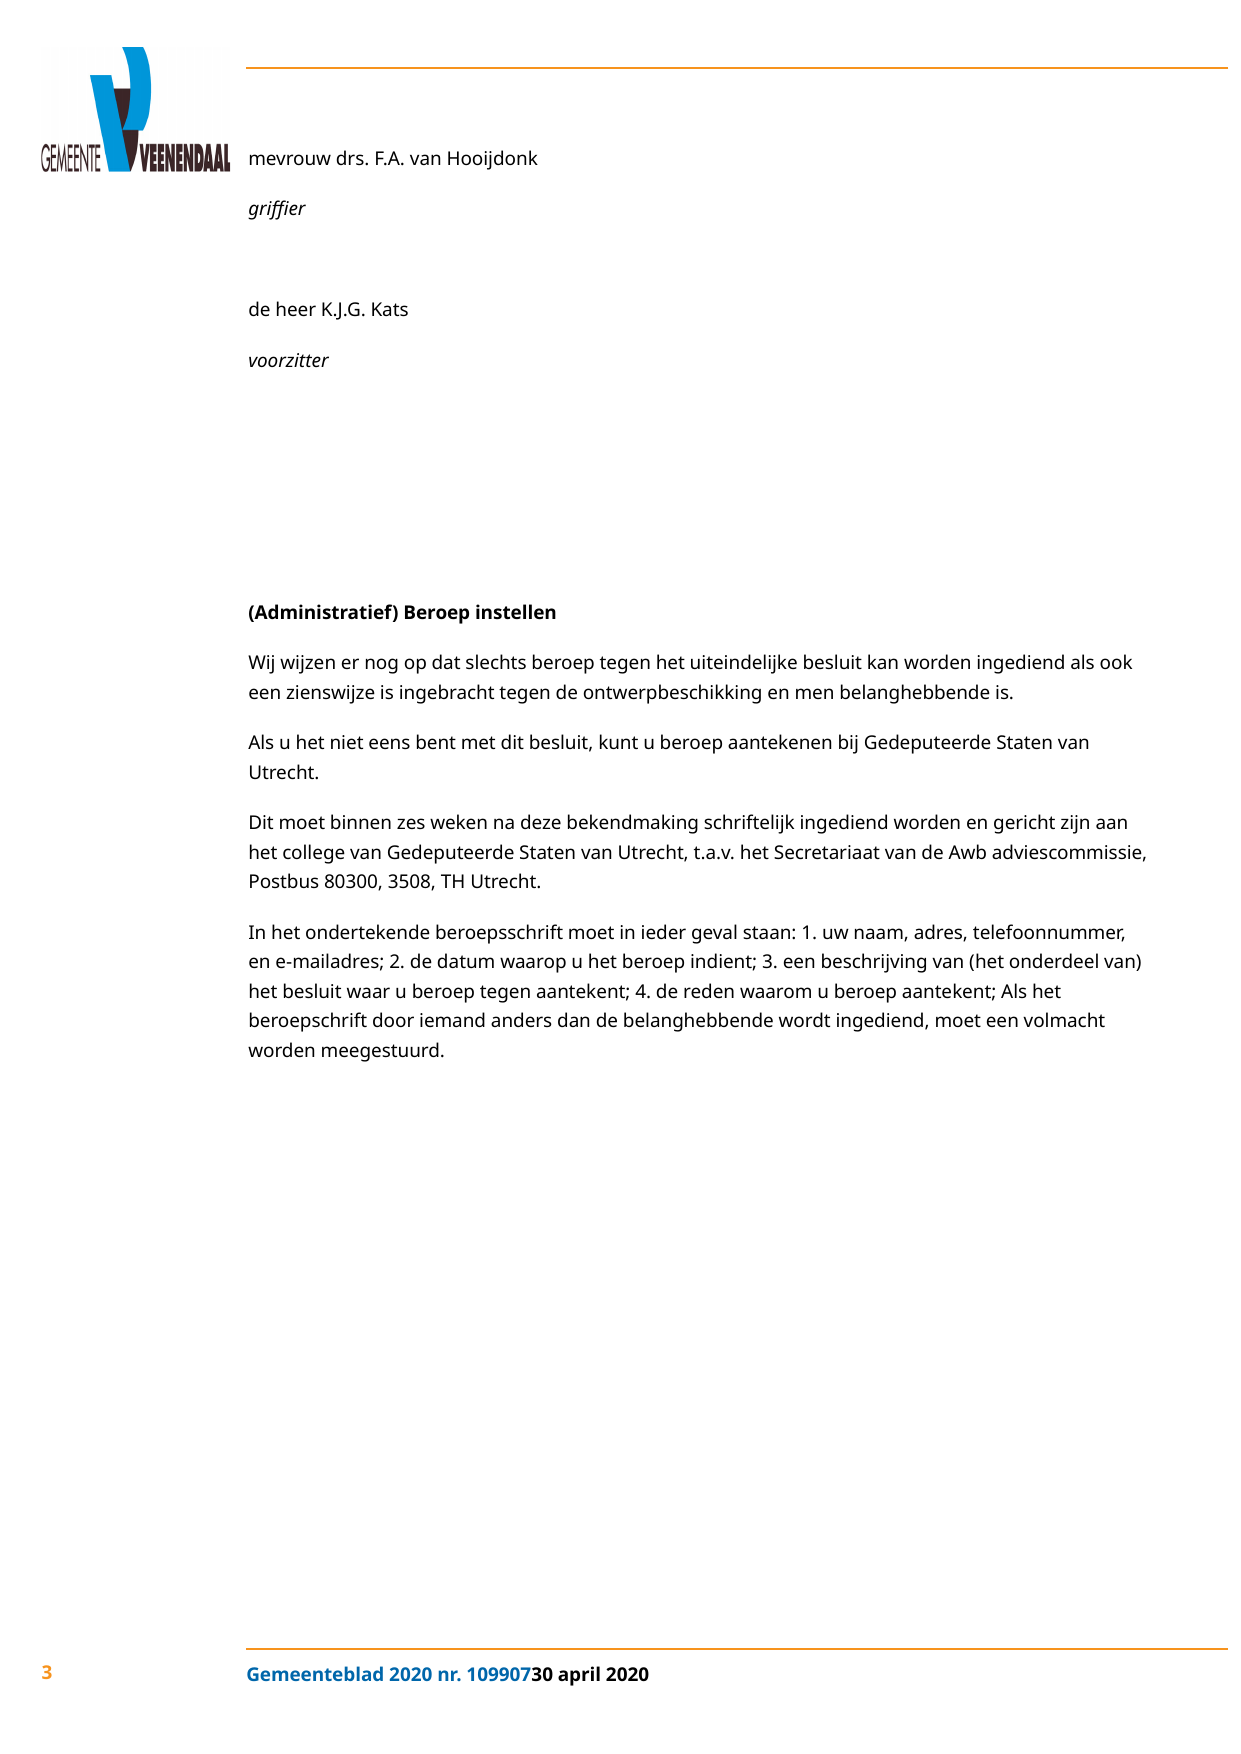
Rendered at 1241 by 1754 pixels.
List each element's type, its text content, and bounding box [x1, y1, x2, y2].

text griffier [248, 196, 1152, 221]
picture [123, 47, 231, 172]
text de heer K.J.G. Kats [248, 296, 1152, 322]
text Dit moet binnen zes weken na deze bekendmaking schriftelijk ingediend worden en gericht zijn aan het college van Gedeputeerde Staten van Utrecht, t.a.v. het Secretariaat van de Awb adviescommissie, Postbus 80300, 3508, TH Utrecht. [248, 809, 1152, 894]
text In het ondertekende beroepsschrift moet in ieder geval staan: 1. uw naam, adres, telefoonnummer, en e-mailadres; 2. de datum waarop u het beroep indient; 3. een beschrijving van (het onderdeel van) het besluit waar u beroep tegen aantekent; 4. de reden waarom u beroep aantekent; Als het beroepschrift door iemand anders dan de belanghebbende wordt ingediend, moet een volmacht worden meegestuurd. [248, 919, 1152, 1063]
text voorzitter [248, 347, 1152, 373]
text Wij wijzen er nog op dat slechts beroep tegen het uiteindelijke besluit kan worden ingediend als ook een zienswijze is ingebracht tegen de ontwerpbeschikking en men belanghebbende is. [248, 649, 1152, 705]
text Als u het niet eens bent met dit besluit, kunt u beroep aantekenen bij Gedeputeerde Staten van Utrecht. [248, 729, 1152, 785]
text (Administratief) Beroep instellen [248, 599, 1152, 625]
picture [41, 47, 130, 172]
text mevrouw drs. F.A. van Hooijdonk [248, 145, 1152, 171]
